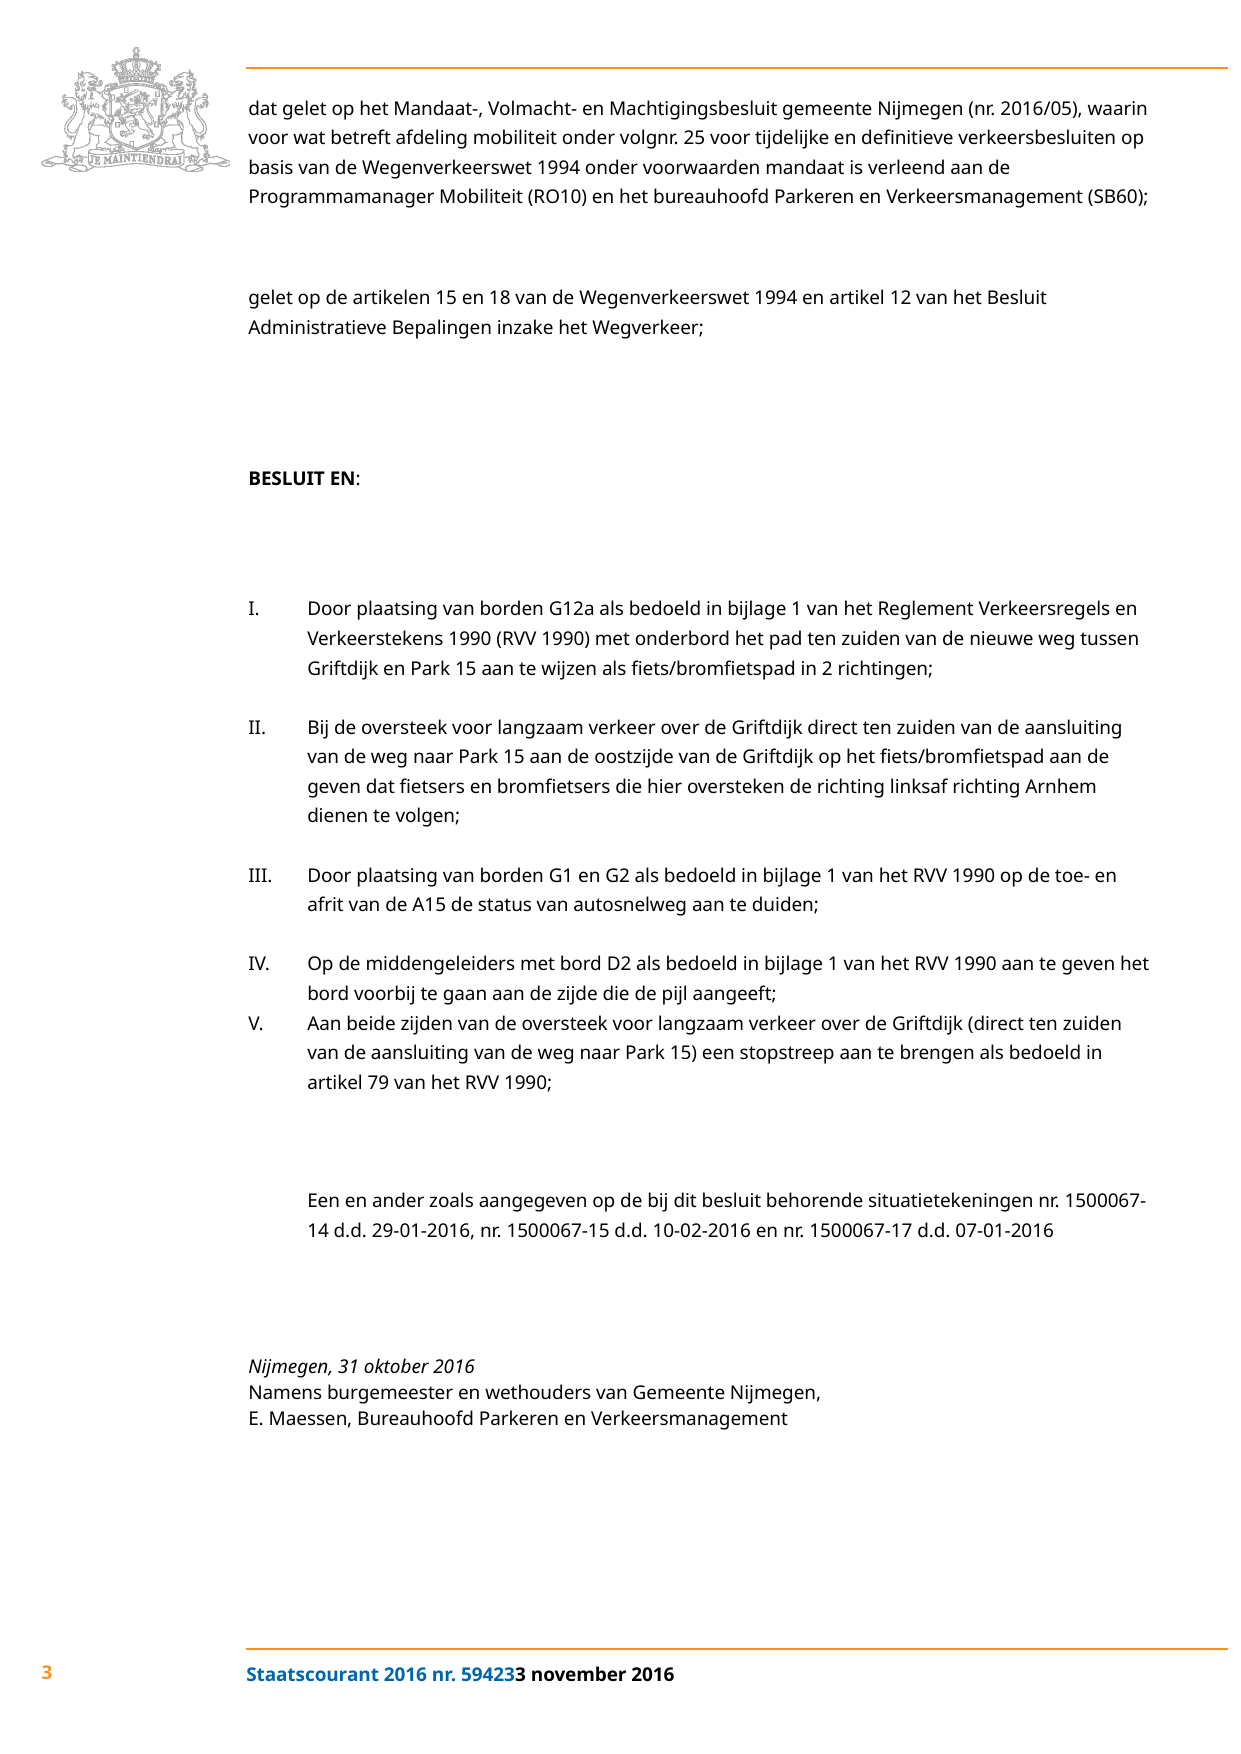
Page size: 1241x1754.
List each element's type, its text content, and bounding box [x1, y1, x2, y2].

text Nijmegen, 31 oktober 2016 [248, 1353, 1152, 1379]
text gelet op de artikelen 15 en 18 van de Wegenverkeerswet 1994 en artikel 12 van het Besluit Administratieve Bepalingen inzake het Wegverkeer; [248, 284, 1152, 340]
list Aan beide zijden van de oversteek voor langzaam verkeer over de Griftdijk (direct ten zuiden van de aansluiting van de weg naar Park 15) een stopstreep aan te brengen als bedoeld in artikel 79 van het RVV 1990; [248, 1010, 1152, 1095]
list Een en ander zoals aangegeven op de bij dit besluit behorende situatietekeningen nr. 1500067-14 d.d. 29-01-2016, nr. 1500067-15 d.d. 10-02-2016 en nr. 1500067-17 d.d. 07-01-2016 [248, 1187, 1152, 1243]
list Op de middengeleiders met bord D2 als bedoeld in bijlage 1 van het RVV 1990 aan te geven het bord voorbij te gaan aan de zijde die de pijl aangeeft; [248, 951, 1152, 1006]
text BESLUIT EN: [248, 465, 1152, 491]
list Door plaatsing van borden G12a als bedoeld in bijlage 1 van het Reglement Verkeersregels en Verkeerstekens 1990 (RVV 1990) met onderbord het pad ten zuiden van de nieuwe weg tussen Griftdijk en Park 15 aan te wijzen als fiets/bromfietspad in 2 richtingen; [248, 596, 1152, 681]
text dat gelet op het Mandaat-, Volmacht- en Machtigingsbesluit gemeente Nijmegen (nr. 2016/05), waarin voor wat betreft afdeling mobiliteit onder volgnr. 25 voor tijdelijke en definitieve verkeersbesluiten op basis van de Wegenverkeerswet 1994 onder voorwaarden mandaat is verleend aan de Programmamanager Mobiliteit (RO10) en het bureauhoofd Parkeren en Verkeersmanagement (SB60); [248, 95, 1152, 209]
picture [41, 47, 231, 172]
list Door plaatsing van borden G1 en G2 als bedoeld in bijlage 1 van het RVV 1990 op de toe- en afrit van de A15 de status van autosnelweg aan te duiden; [248, 862, 1152, 917]
text E. Maessen, Bureauhoofd Parkeren en Verkeersmanagement [248, 1405, 1152, 1431]
list Bij de oversteek voor langzaam verkeer over de Griftdijk direct ten zuiden van de aansluiting van de weg naar Park 15 aan de oostzijde van de Griftdijk op het fiets/bromfietspad aan de geven dat fietsers en bromfietsers die hier oversteken de richting linksaf richting Arnhem dienen te volgen; [248, 714, 1152, 828]
text Namens burgemeester en wethouders van Gemeente Nijmegen, [248, 1379, 1152, 1405]
